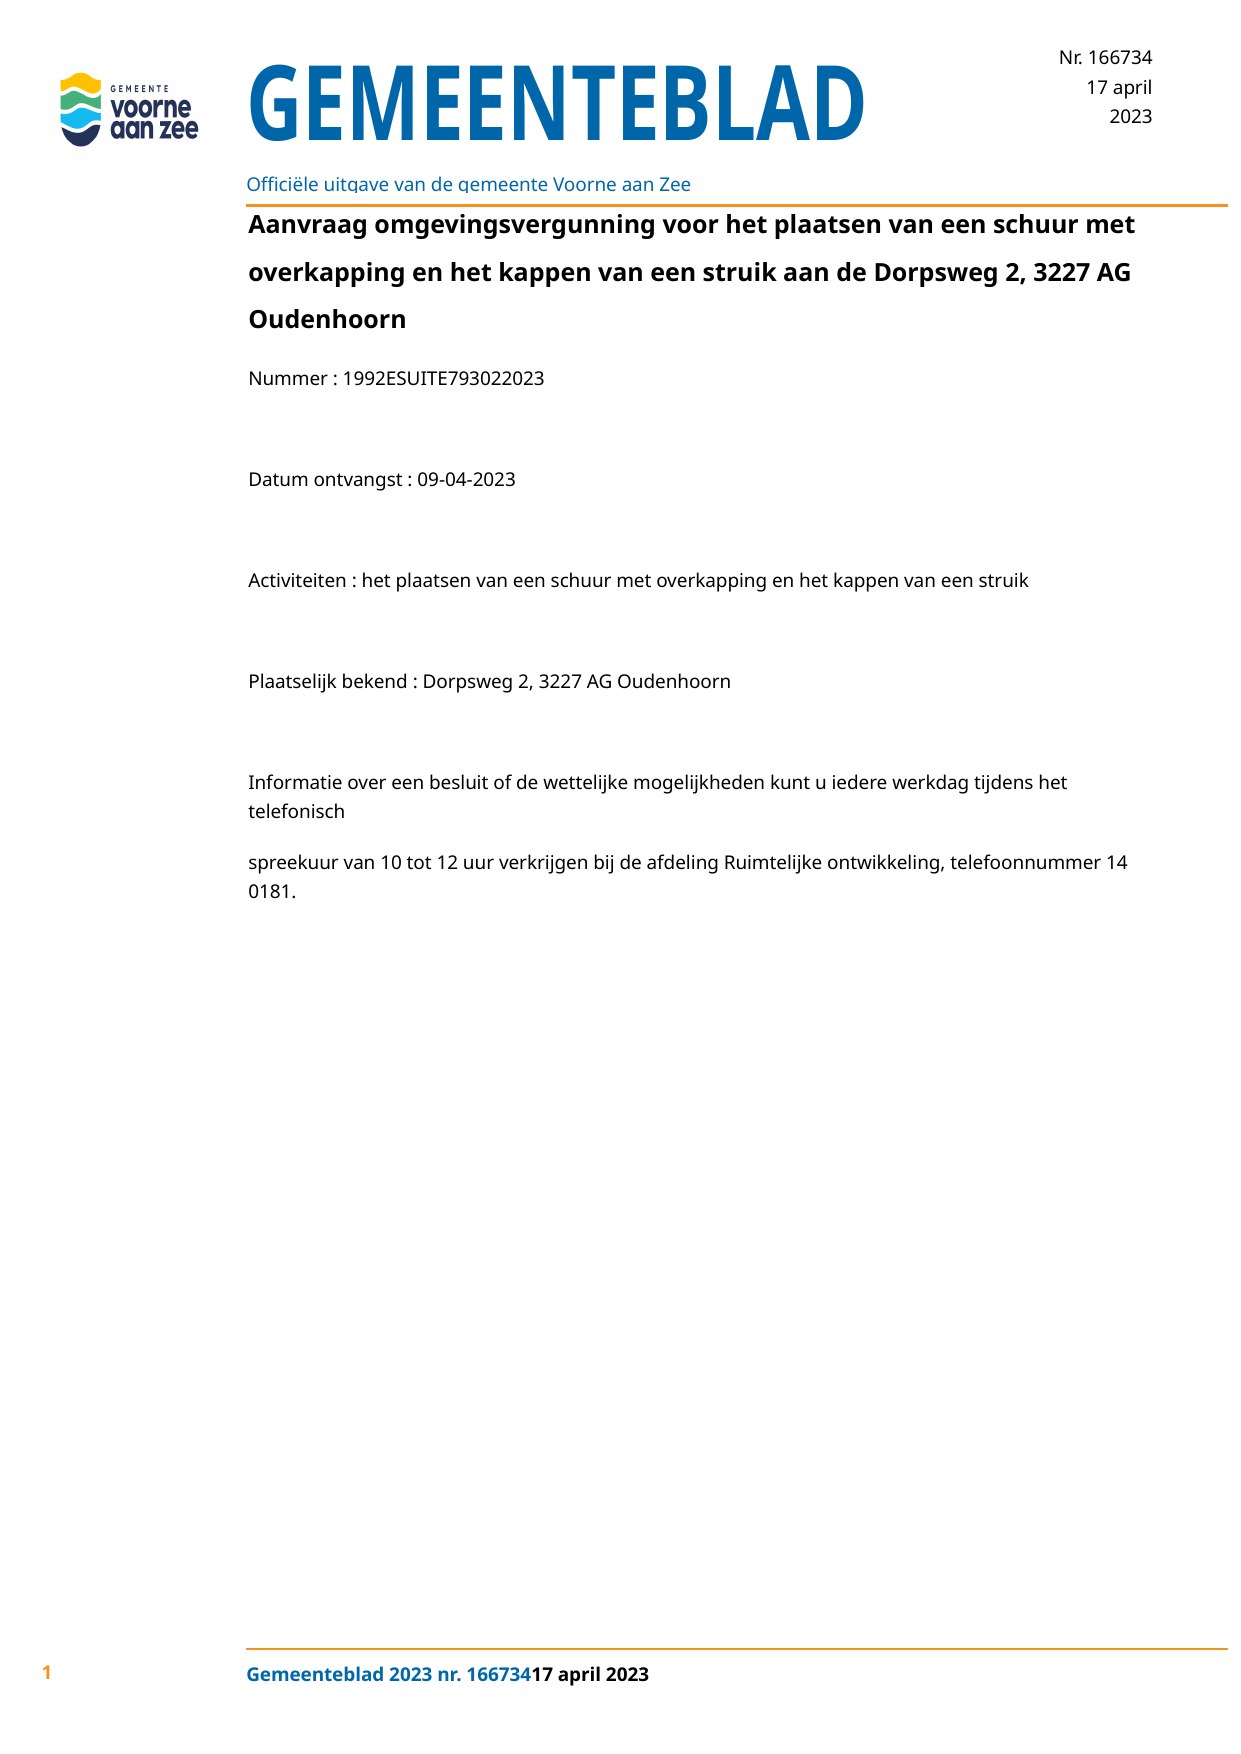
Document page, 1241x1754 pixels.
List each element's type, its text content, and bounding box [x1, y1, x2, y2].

text Aanvraag omgevingsvergunning voor het plaatsen van een schuur met overkapping en het kappen van een struik aan de Dorpsweg 2, 3227 AG Oudenhoorn [248, 207, 1152, 336]
text Plaatselijk bekend : Dorpsweg 2, 3227 AG Oudenhoorn [248, 668, 1152, 694]
text Informatie over een besluit of de wettelijke mogelijkheden kunt u iedere werkdag tijdens het telefonisch [248, 769, 1152, 824]
text spreekuur van 10 tot 12 uur verkrijgen bij de afdeling Ruimtelijke ontwikkeling, telefoonnummer 14 0181. [248, 849, 1152, 904]
text Datum ontvangst : 09-04-2023 [248, 466, 1152, 492]
text Activiteiten : het plaatsen van een schuur met overkapping en het kappen van een struik [248, 567, 1152, 593]
text Nummer : 1992ESUITE793022023 [248, 366, 1152, 391]
picture [41, 47, 231, 172]
